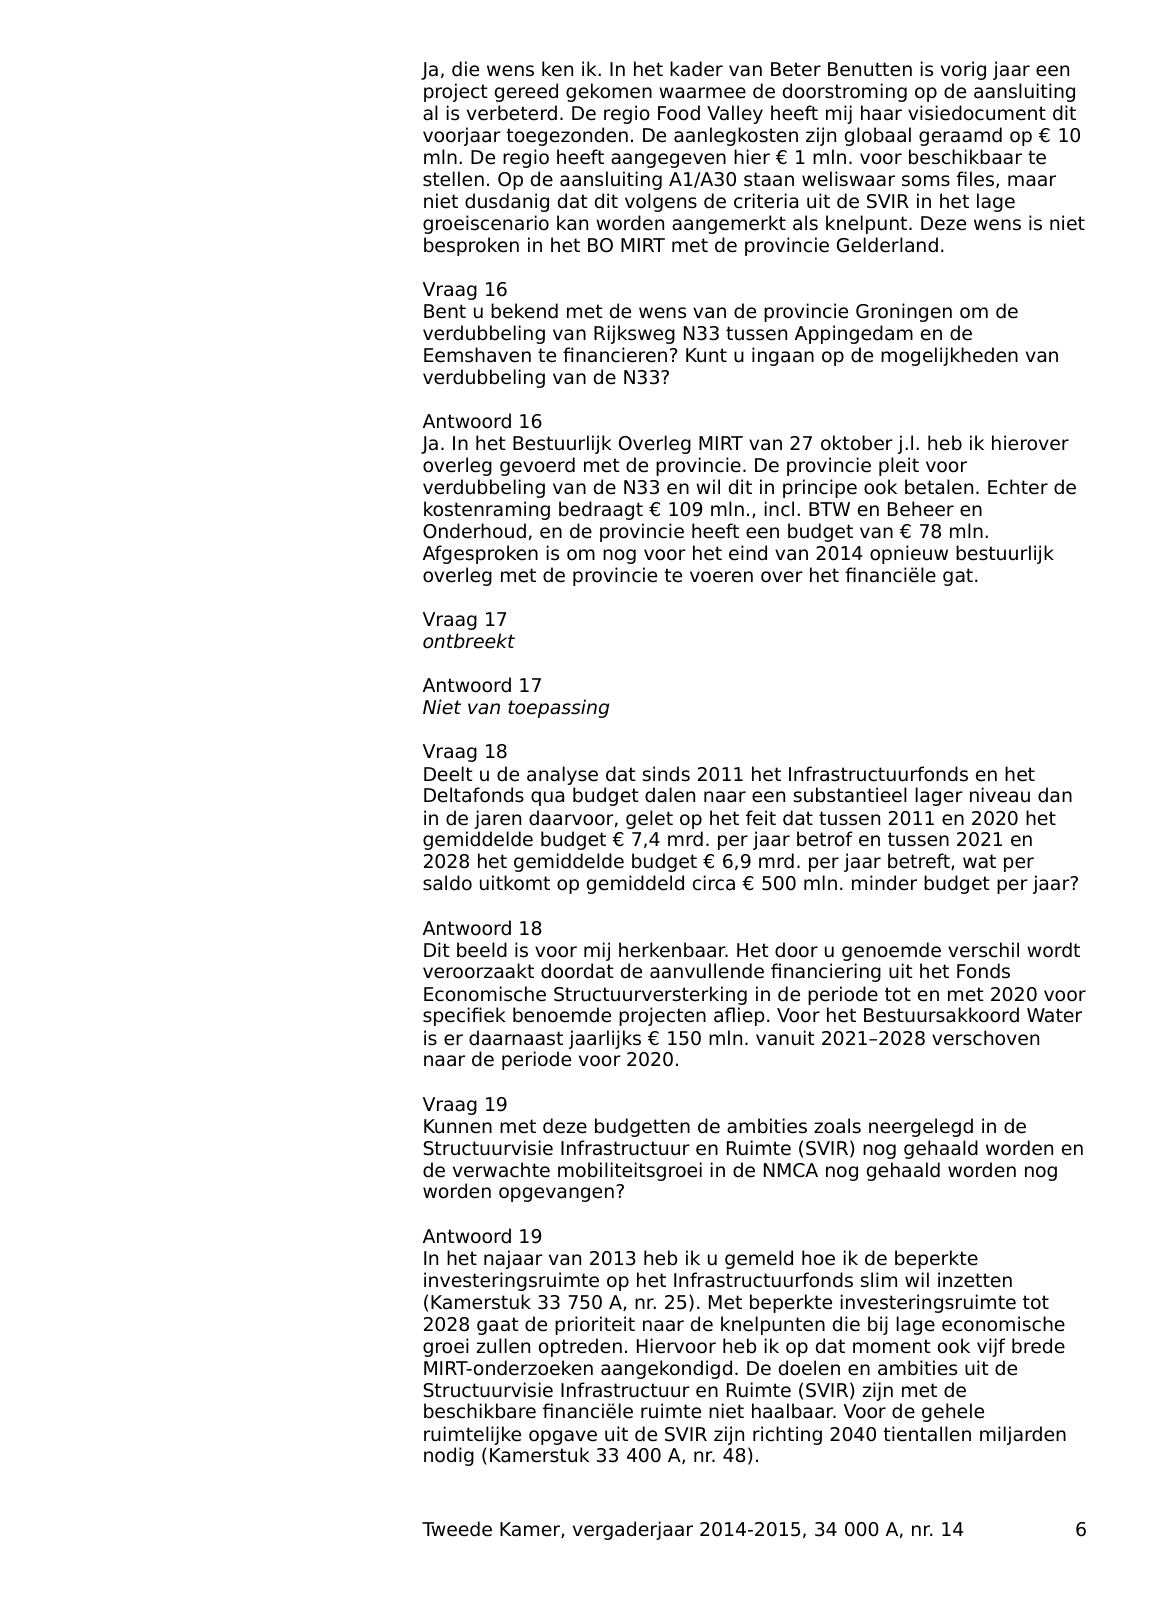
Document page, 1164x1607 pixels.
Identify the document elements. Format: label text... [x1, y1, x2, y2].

text Dit beeld is voor mij herkenbaar. Het door u genoemde verschil wordt veroorzaakt doordat de aanvullende financiering uit het Fonds Economische Structuurversterking in de periode tot en met 2020 voor specifiek benoemde projecten afliep. Voor het Bestuursakkoord Water is er daarnaast jaarlijks € 150 mln. vanuit 2021–2028 verschoven naar de periode voor 2020. [422, 939, 1087, 1071]
text Deelt u de analyse dat sinds 2011 het Infrastructuurfonds en het Deltafonds qua budget dalen naar een substantieel lager niveau dan in de jaren daarvoor, gelet op het feit dat tussen 2011 en 2020 het gemiddelde budget € 7,4 mrd. per jaar betrof en tussen 2021 en 2028 het gemiddelde budget € 6,9 mrd. per jaar betreft, wat per saldo uitkomt op gemiddeld circa € 500 mln. minder budget per jaar? [422, 763, 1087, 895]
text Antwoord 16 [422, 411, 1087, 433]
text Ja. In het Bestuurlijk Overleg MIRT van 27 oktober j.l. heb ik hierover overleg gevoerd met de provincie. De provincie pleit voor verdubbeling van de N33 en wil dit in principe ook betalen. Echter de kostenraming bedraagt € 109 mln., incl. BTW en Beheer en Onderhoud, en de provincie heeft een budget van € 78 mln. Afgesproken is om nog voor het eind van 2014 opnieuw bestuurlijk overleg met de provincie te voeren over het financiële gat. [422, 433, 1087, 587]
text In het najaar van 2013 heb ik u gemeld hoe ik de beperkte investeringsruimte op het Infrastructuurfonds slim wil inzetten (Kamerstuk 33 750 A, nr. 25). Met beperkte investeringsruimte tot 2028 gaat de prioriteit naar de knelpunten die bij lage economische groei zullen optreden. Hiervoor heb ik op dat moment ook vijf brede MIRT-onderzoeken aangekondigd. De doelen en ambities uit de Structuurvisie Infrastructuur en Ruimte (SVIR) zijn met de beschikbare financiële ruimte niet haalbaar. Voor de gehele ruimtelijke opgave uit de SVIR zijn richting 2040 tientallen miljarden nodig (Kamerstuk 33 400 A, nr. 48). [422, 1248, 1087, 1467]
text Niet van toepassing [422, 697, 1087, 719]
text Vraag 16 [422, 279, 1087, 301]
text Vraag 19 [422, 1093, 1087, 1116]
text Vraag 17 [422, 609, 1087, 631]
text Antwoord 17 [422, 675, 1087, 697]
text Ja, die wens ken ik. In het kader van Beter Benutten is vorig jaar een project gereed gekomen waarmee de doorstroming op de aansluiting al is verbeterd. De regio Food Valley heeft mij haar visiedocument dit voorjaar toegezonden. De aanlegkosten zijn globaal geraamd op € 10 mln. De regio heeft aangegeven hier € 1 mln. voor beschikbaar te stellen. Op de aansluiting A1/A30 staan weliswaar soms files, maar niet dusdanig dat dit volgens de criteria uit de SVIR in het lage groeiscenario kan worden aangemerkt als knelpunt. Deze wens is niet besproken in het BO MIRT met de provincie Gelderland. [422, 59, 1087, 257]
text Bent u bekend met de wens van de provincie Groningen om de verdubbeling van Rijksweg N33 tussen Appingedam en de Eemshaven te financieren? Kunt u ingaan op de mogelijkheden van verdubbeling van de N33? [422, 301, 1087, 389]
text Vraag 18 [422, 741, 1087, 763]
text Antwoord 19 [422, 1226, 1087, 1248]
text Kunnen met deze budgetten de ambities zoals neergelegd in de Structuurvisie Infrastructuur en Ruimte (SVIR) nog gehaald worden en de verwachte mobiliteitsgroei in de NMCA nog gehaald worden nog worden opgevangen? [422, 1116, 1087, 1203]
text Antwoord 18 [422, 917, 1087, 939]
text ontbreekt [422, 631, 1087, 653]
